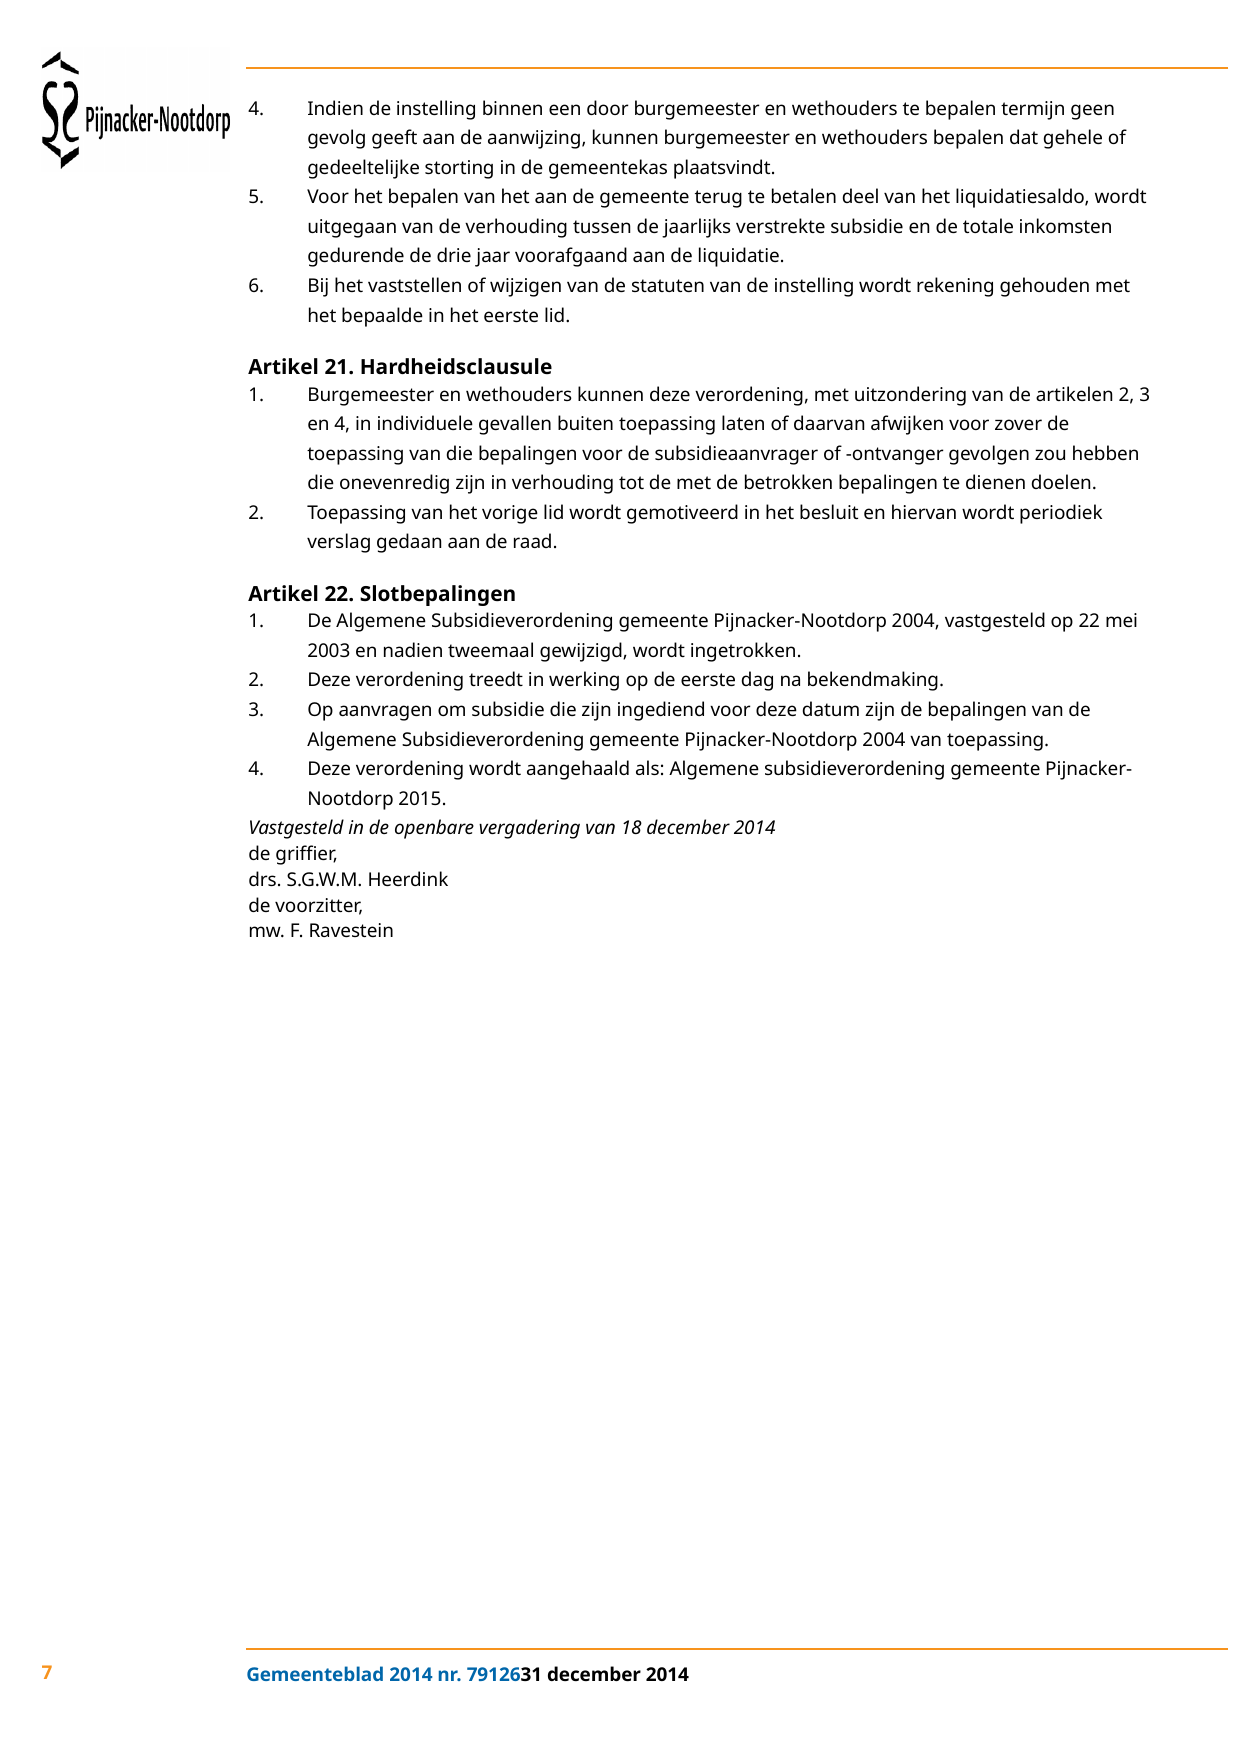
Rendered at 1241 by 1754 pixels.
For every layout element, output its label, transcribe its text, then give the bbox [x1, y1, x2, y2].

text de griffier, [248, 840, 1152, 866]
list Deze verordening wordt aangehaald als: Algemene subsidieverordening gemeente Pijnacker-Nootdorp 2015. [248, 755, 1152, 811]
list Toepassing van het vorige lid wordt gemotiveerd in het besluit en hiervan wordt periodiek verslag gedaan aan de raad. [248, 499, 1152, 554]
list Burgemeester en wethouders kunnen deze verordening, met uitzondering van de artikelen 2, 3 en 4, in individuele gevallen buiten toepassing laten of daarvan afwijken voor zover de toepassing van die bepalingen voor de subsidieaanvrager of -ontvanger gevolgen zou hebben die onevenredig zijn in verhouding tot de met de betrokken bepalingen te dienen doelen. [248, 381, 1152, 495]
list De Algemene Subsidieverordening gemeente Pijnacker-Nootdorp 2004, vastgesteld op 22 mei 2003 en nadien tweemaal gewijzigd, wordt ingetrokken. [248, 607, 1152, 663]
text de voorzitter, [248, 892, 1152, 917]
list Op aanvragen om subsidie die zijn ingediend voor deze datum zijn de bepalingen van de Algemene Subsidieverordening gemeente Pijnacker-Nootdorp 2004 van toepassing. [248, 696, 1152, 752]
picture [41, 47, 231, 172]
list Deze verordening treedt in werking op de eerste dag na bekendmaking. [248, 667, 1152, 692]
text mw. F. Ravestein [248, 917, 1152, 943]
list Bij het vaststellen of wijzigen van de statuten van de instelling wordt rekening gehouden met het bepaalde in het eerste lid. [248, 272, 1152, 328]
list Indien de instelling binnen een door burgemeester en wethouders te bepalen termijn geen gevolg geeft aan de aanwijzing, kunnen burgemeester en wethouders bepalen dat gehele of gedeeltelijke storting in de gemeentekas plaatsvindt. [248, 95, 1152, 180]
text Artikel 21. Hardheidsclausule [248, 352, 1152, 381]
text drs. S.G.W.M. Heerdink [248, 866, 1152, 892]
text Vastgesteld in de openbare vergadering van 18 december 2014 [248, 814, 1152, 840]
text Artikel 22. Slotbepalingen [248, 579, 1152, 607]
list Voor het bepalen van het aan de gemeente terug te betalen deel van het liquidatiesaldo, wordt uitgegaan van de verhouding tussen de jaarlijks verstrekte subsidie en de totale inkomsten gedurende de drie jaar voorafgaand aan de liquidatie. [248, 183, 1152, 268]
